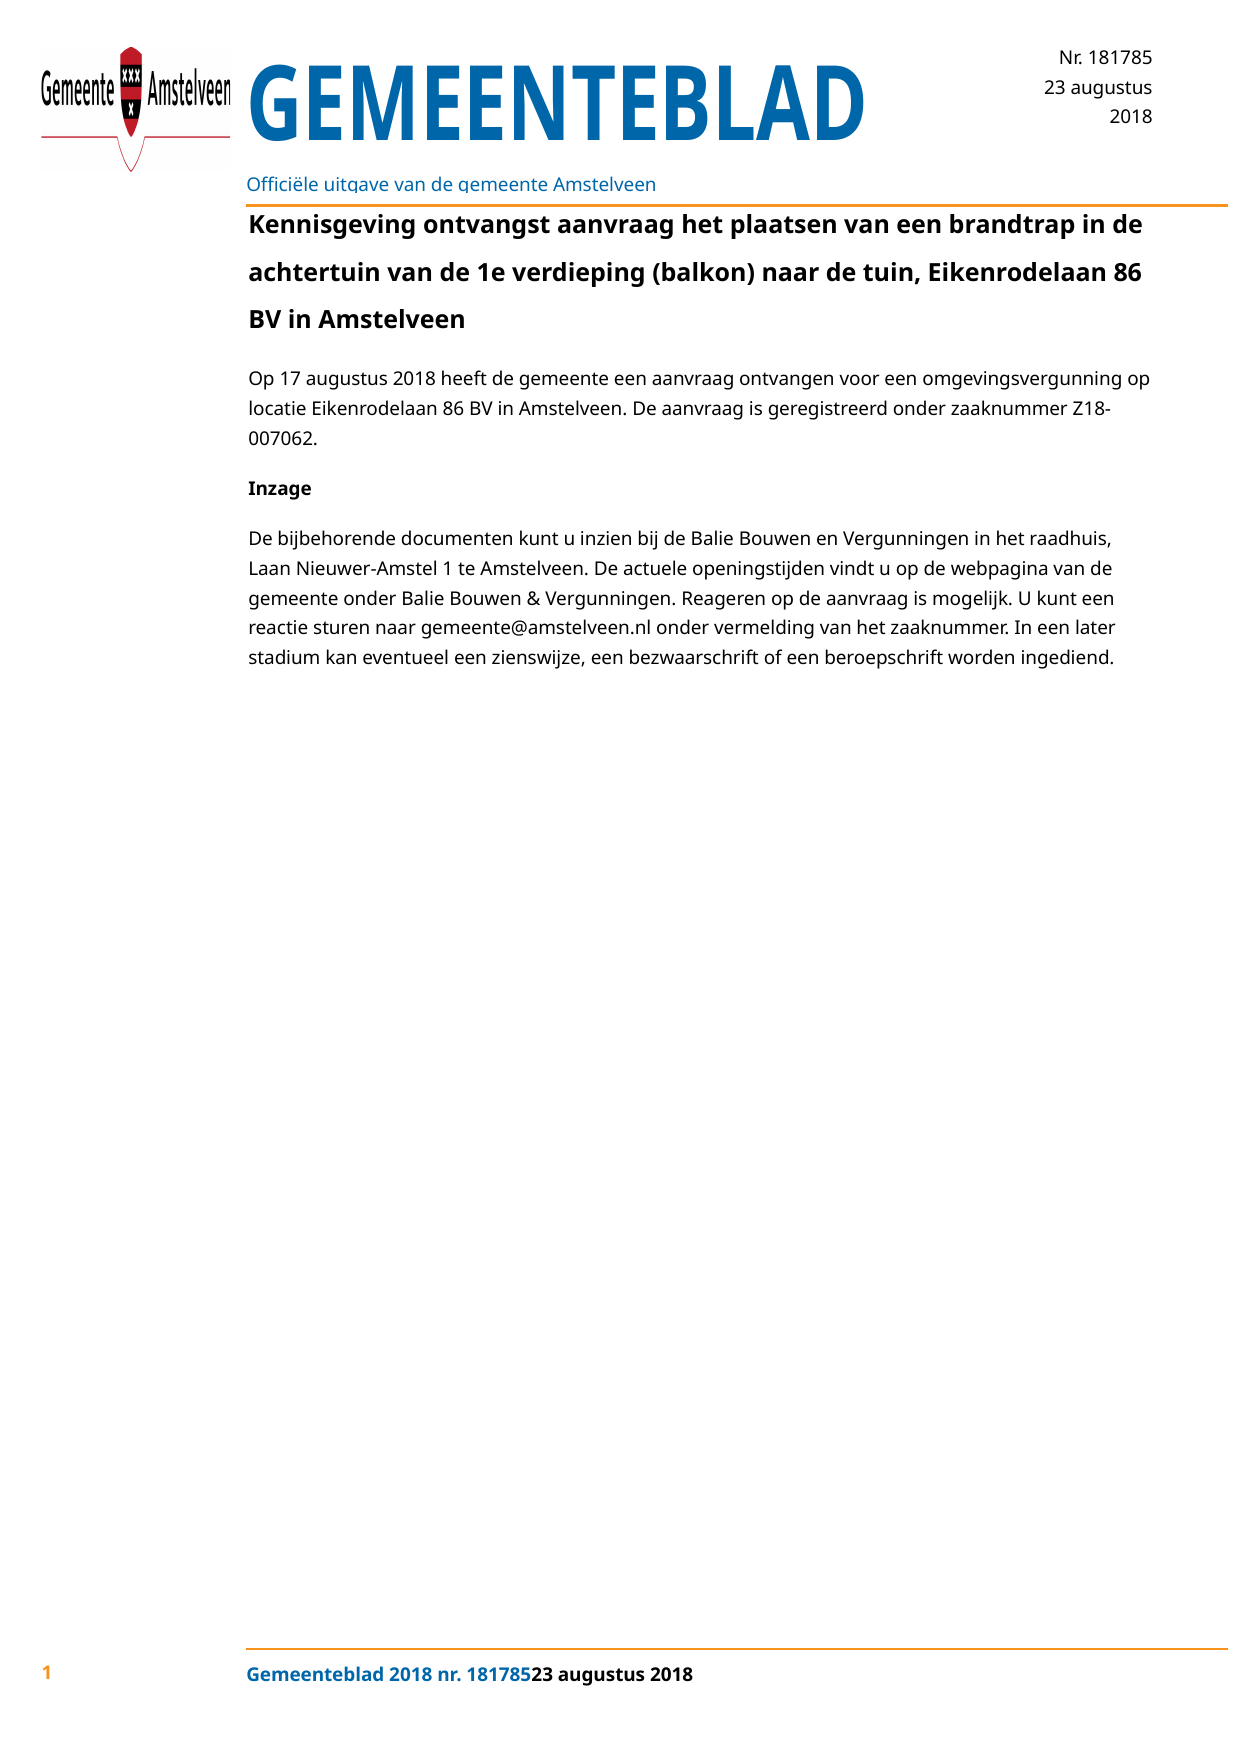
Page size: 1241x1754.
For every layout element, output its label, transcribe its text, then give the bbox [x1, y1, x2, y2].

text Inzage [248, 475, 1152, 501]
text Op 17 augustus 2018 heeft de gemeente een aanvraag ontvangen voor een omgevingsvergunning op locatie Eikenrodelaan 86 BV in Amstelveen. De aanvraag is geregistreerd onder zaaknummer Z18-007062. [248, 366, 1152, 450]
text De bijbehorende documenten kunt u inzien bij de Balie Bouwen en Vergunningen in het raadhuis, Laan Nieuwer-Amstel 1 te Amstelveen. De actuele openingstijden vindt u op de webpagina van de gemeente onder Balie Bouwen & Vergunningen. Reageren op de aanvraag is mogelijk. U kunt een reactie sturen naar gemeente@amstelveen.nl onder vermelding van het zaaknummer. In een later stadium kan eventueel een zienswijze, een bezwaarschrift of een beroepschrift worden ingediend. [248, 526, 1152, 669]
text Kennisgeving ontvangst aanvraag het plaatsen van een brandtrap in de achtertuin van de 1e verdieping (balkon) naar de tuin, Eikenrodelaan 86 BV in Amstelveen [248, 207, 1152, 336]
picture [41, 47, 231, 172]
